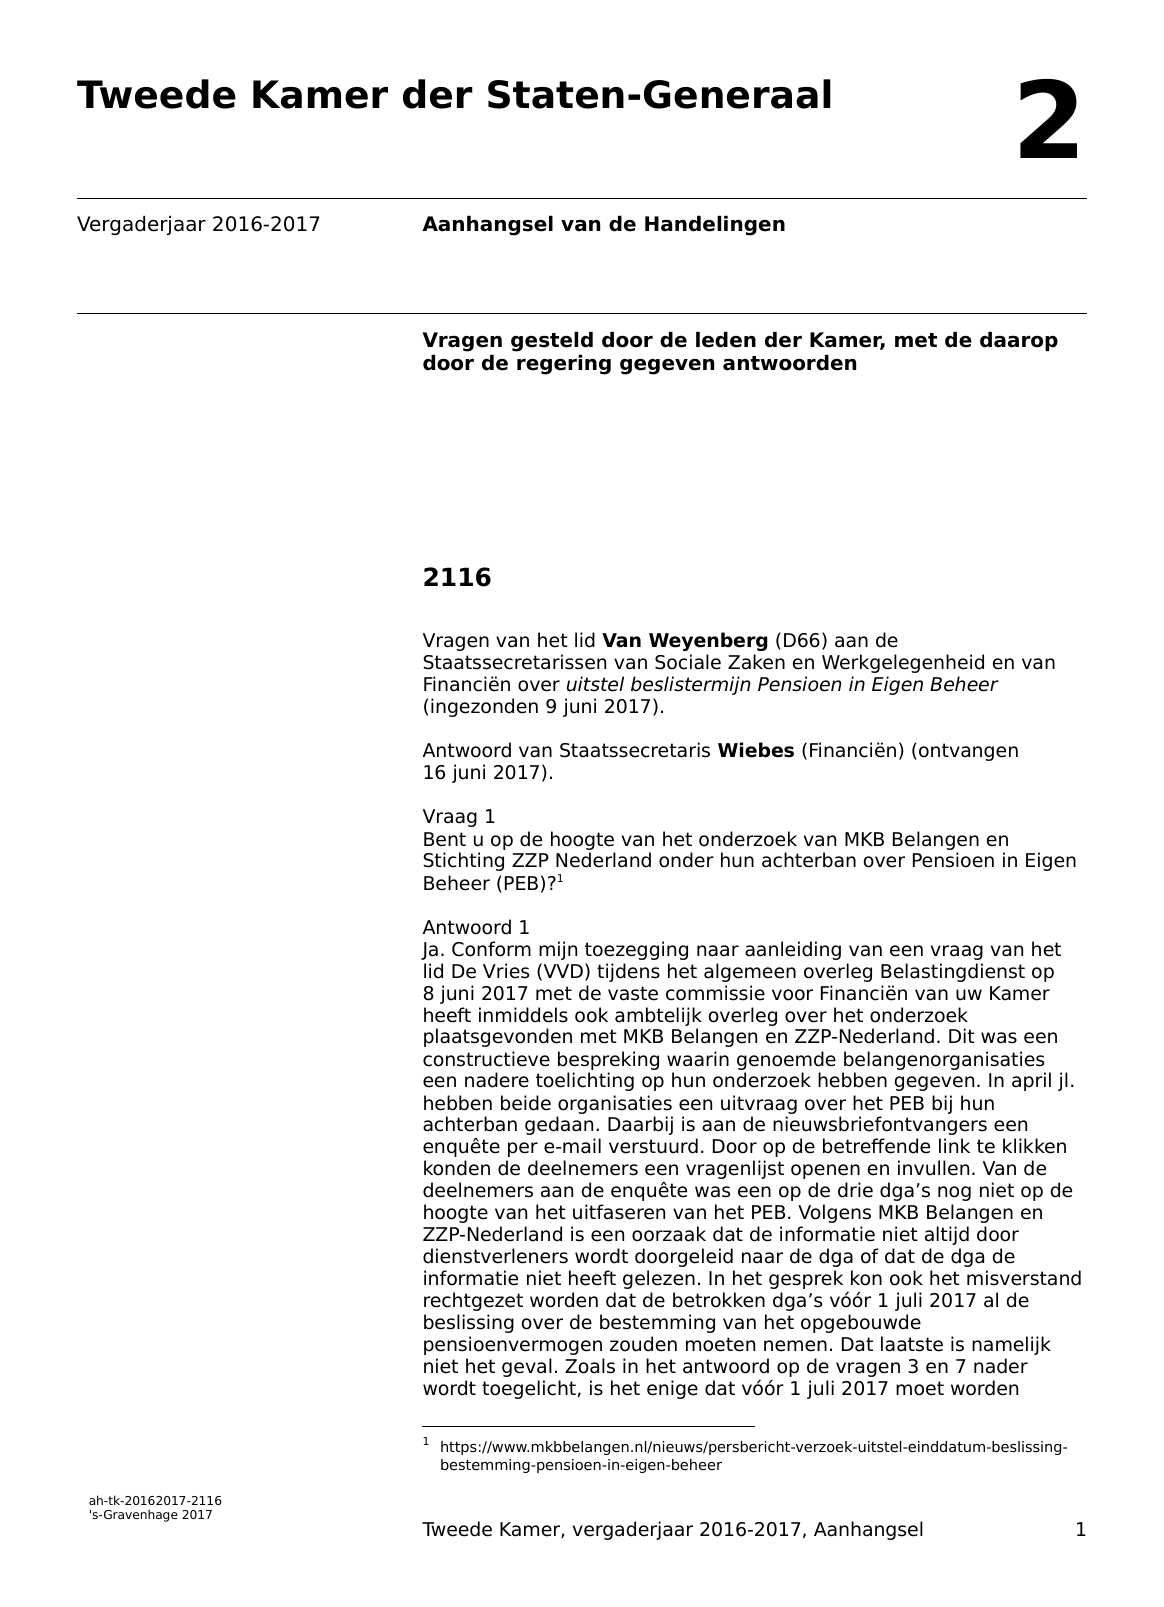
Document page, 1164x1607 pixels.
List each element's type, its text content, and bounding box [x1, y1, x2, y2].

text Ja. Conform mijn toezegging naar aanleiding van een vraag van het lid De Vries (VVD) tijdens het algemeen overleg Belastingdienst op 8 juni 2017 met de vaste commissie voor Financiën van uw Kamer heeft inmiddels ook ambtelijk overleg over het onderzoek plaatsgevonden met MKB Belangen en ZZP-Nederland. Dit was een constructieve bespreking waarin genoemde belangenorganisaties een nadere toelichting op hun onderzoek hebben gegeven. In april jl. hebben beide organisaties een uitvraag over het PEB bij hun achterban gedaan. Daarbij is aan de nieuwsbriefontvangers een enquête per e-mail verstuurd. Door op de betreffende link te klikken konden de deelnemers een vragenlijst openen en invullen. Van de deelnemers aan de enquête was een op de drie dga’s nog niet op de hoogte van het uitfaseren van het PEB. Volgens MKB Belangen en ZZP-Nederland is een oorzaak dat de informatie niet altijd door dienstverleners wordt doorgeleid naar de dga of dat de dga de informatie niet heeft gelezen. In het gesprek kon ook het misverstand rechtgezet worden dat de betrokken dga’s vóór 1 juli 2017 al de beslissing over de bestemming van het opgebouwde pensioenvermogen zouden moeten nemen. Dat laatste is namelijk niet het geval. Zoals in het antwoord op de vragen 3 en 7 nader wordt toegelicht, is het enige dat vóór 1 juli 2017 moet worden [422, 938, 1087, 1400]
text Antwoord van Staatssecretaris Wiebes (Financiën) (ontvangen 16 juni 2017). [422, 740, 1087, 784]
table_cell Vragen gesteld door de leden der Kamer, met de daarop door de regering gegeven antwoorden [422, 314, 1087, 375]
table_cell Vergaderjaar 2016-2017 [77, 199, 422, 313]
text 's-Gravenhage 2017 [88, 1508, 323, 1522]
table_header 2 [886, 59, 1087, 198]
text Vragen van het lid Van Weyenberg (D66) aan de Staatssecretarissen van Sociale Zaken en Werkgelegenheid en van Financiën over uitstel beslistermijn Pensioen in Eigen Beheer (ingezonden 9 juni 2017). [422, 630, 1087, 718]
text ah-tk-20162017-2116 [88, 1494, 323, 1508]
text 2116 [422, 563, 1087, 592]
table_cell [77, 314, 422, 375]
text Vraag 1 [422, 806, 1087, 828]
text Bent u op de hoogte van het onderzoek van MKB Belangen en Stichting ZZP Nederland onder hun achterban over Pensioen in Eigen Beheer (PEB)? [422, 828, 1087, 894]
table_header Tweede Kamer der Staten-Generaal [77, 59, 886, 198]
text Antwoord 1 [422, 917, 1087, 938]
table_cell Aanhangsel van de Handelingen [422, 199, 1087, 313]
text https://www.mkbbelangen.nl/nieuws/persbericht-verzoek-uitstel-einddatum-beslissing-bestemming-pensioen-in-eigen-beheer [422, 1435, 1087, 1474]
